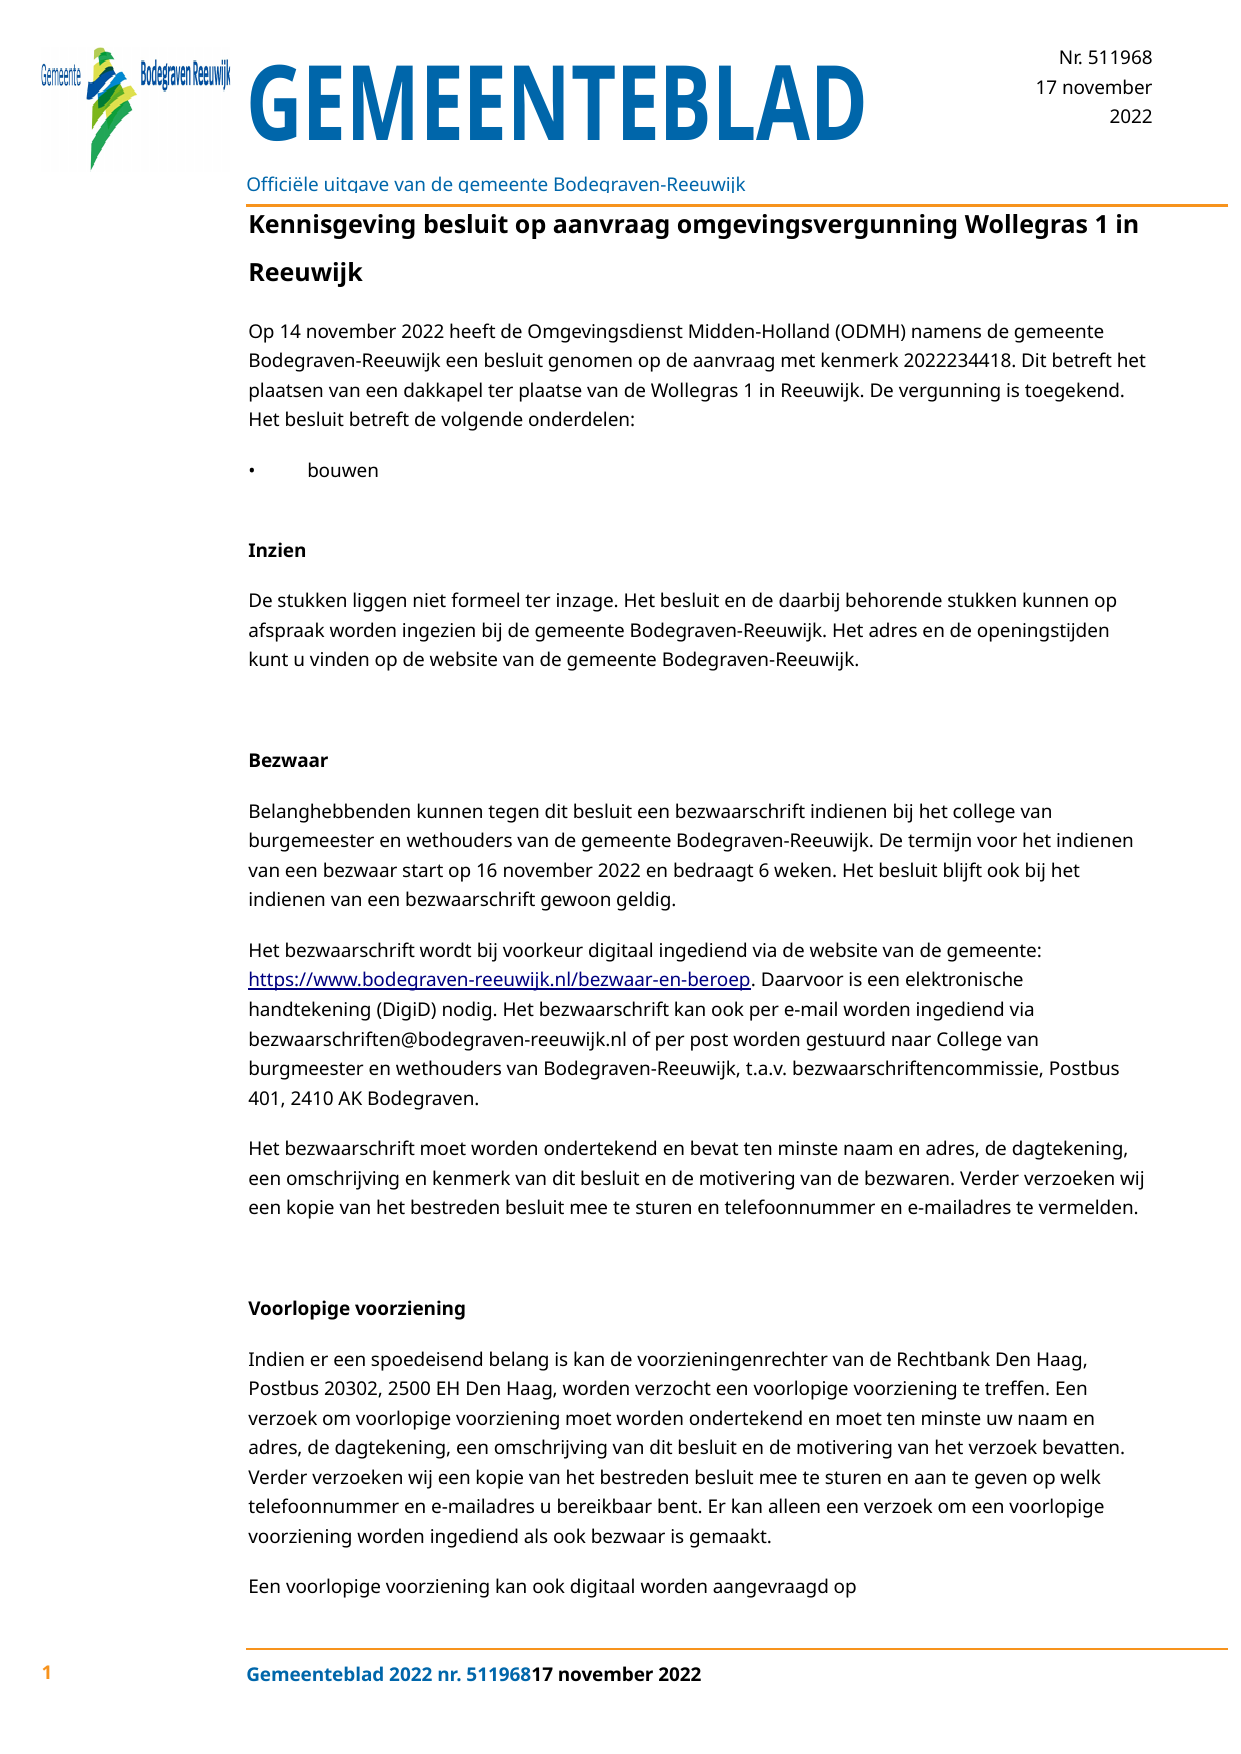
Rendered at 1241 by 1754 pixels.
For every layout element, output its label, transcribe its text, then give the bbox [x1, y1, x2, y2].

text Belanghebbenden kunnen tegen dit besluit een bezwaarschrift indienen bij het college van burgemeester en wethouders van de gemeente Bodegraven-Reeuwijk. De termijn voor het indienen van een bezwaar start op 16 november 2022 en bedraagt 6 weken. Het besluit blijft ook bij het indienen van een bezwaarschrift gewoon geldig. [248, 798, 1152, 912]
text Het bezwaarschrift wordt bij voorkeur digitaal ingediend via de website van de gemeente: https://www.bodegraven-reeuwijk.nl/bezwaar-en-beroep. Daarvoor is een elektronische handtekening (DigiD) nodig. Het bezwaarschrift kan ook per e-mail worden ingediend via bezwaarschriften@bodegraven-reeuwijk.nl of per post worden gestuurd naar College van burgmeester en wethouders van Bodegraven-Reeuwijk, t.a.v. bezwaarschriftencommissie, Postbus 401, 2410 AK Bodegraven. [248, 937, 1152, 1111]
picture [41, 47, 231, 172]
text De stukken liggen niet formeel ter inzage. Het besluit en de daarbij behorende stukken kunnen op afspraak worden ingezien bij de gemeente Bodegraven-Reeuwijk. Het adres en de openingstijden kunt u vinden op de website van de gemeente Bodegraven-Reeuwijk. [248, 587, 1152, 672]
text Het bezwaarschrift moet worden ondertekend en bevat ten minste naam en adres, de dagtekening, een omschrijving en kenmerk van dit besluit en de motivering van de bezwaren. Verder verzoeken wij een kopie van het bestreden besluit mee te sturen en telefoonnummer en e-mailadres te vermelden. [248, 1135, 1152, 1220]
text Op 14 november 2022 heeft de Omgevingsdienst Midden-Holland (ODMH) namens de gemeente Bodegraven-Reeuwijk een besluit genomen op de aanvraag met kenmerk 2022234418. Dit betreft het plaatsen van een dakkapel ter plaatse van de Wollegras 1 in Reeuwijk. De vergunning is toegekend. Het besluit betreft de volgende onderdelen: [248, 318, 1152, 432]
text Inzien [248, 537, 1152, 563]
text Indien er een spoedeisend belang is kan de voorzieningenrechter van de Rechtbank Den Haag, Postbus 20302, 2500 EH Den Haag, worden verzocht een voorlopige voorziening te treffen. Een verzoek om voorlopige voorziening moet worden ondertekend en moet ten minste uw naam en adres, de dagtekening, een omschrijving van dit besluit en de motivering van het verzoek bevatten. Verder verzoeken wij een kopie van het bestreden besluit mee te sturen en aan te geven op welk telefoonnummer en e-mailadres u bereikbaar bent. Er kan alleen een verzoek om een voorlopige voorziening worden ingediend als ook bezwaar is gemaakt. [248, 1346, 1152, 1549]
text Voorlopige voorziening [248, 1295, 1152, 1321]
list bouwen [248, 457, 1152, 483]
text Bezwaar [248, 747, 1152, 773]
text Kennisgeving besluit op aanvraag omgevingsvergunning Wollegras 1 in Reeuwijk [248, 207, 1152, 288]
text Een voorlopige voorziening kan ook digitaal worden aangevraagd op [248, 1574, 1152, 1599]
